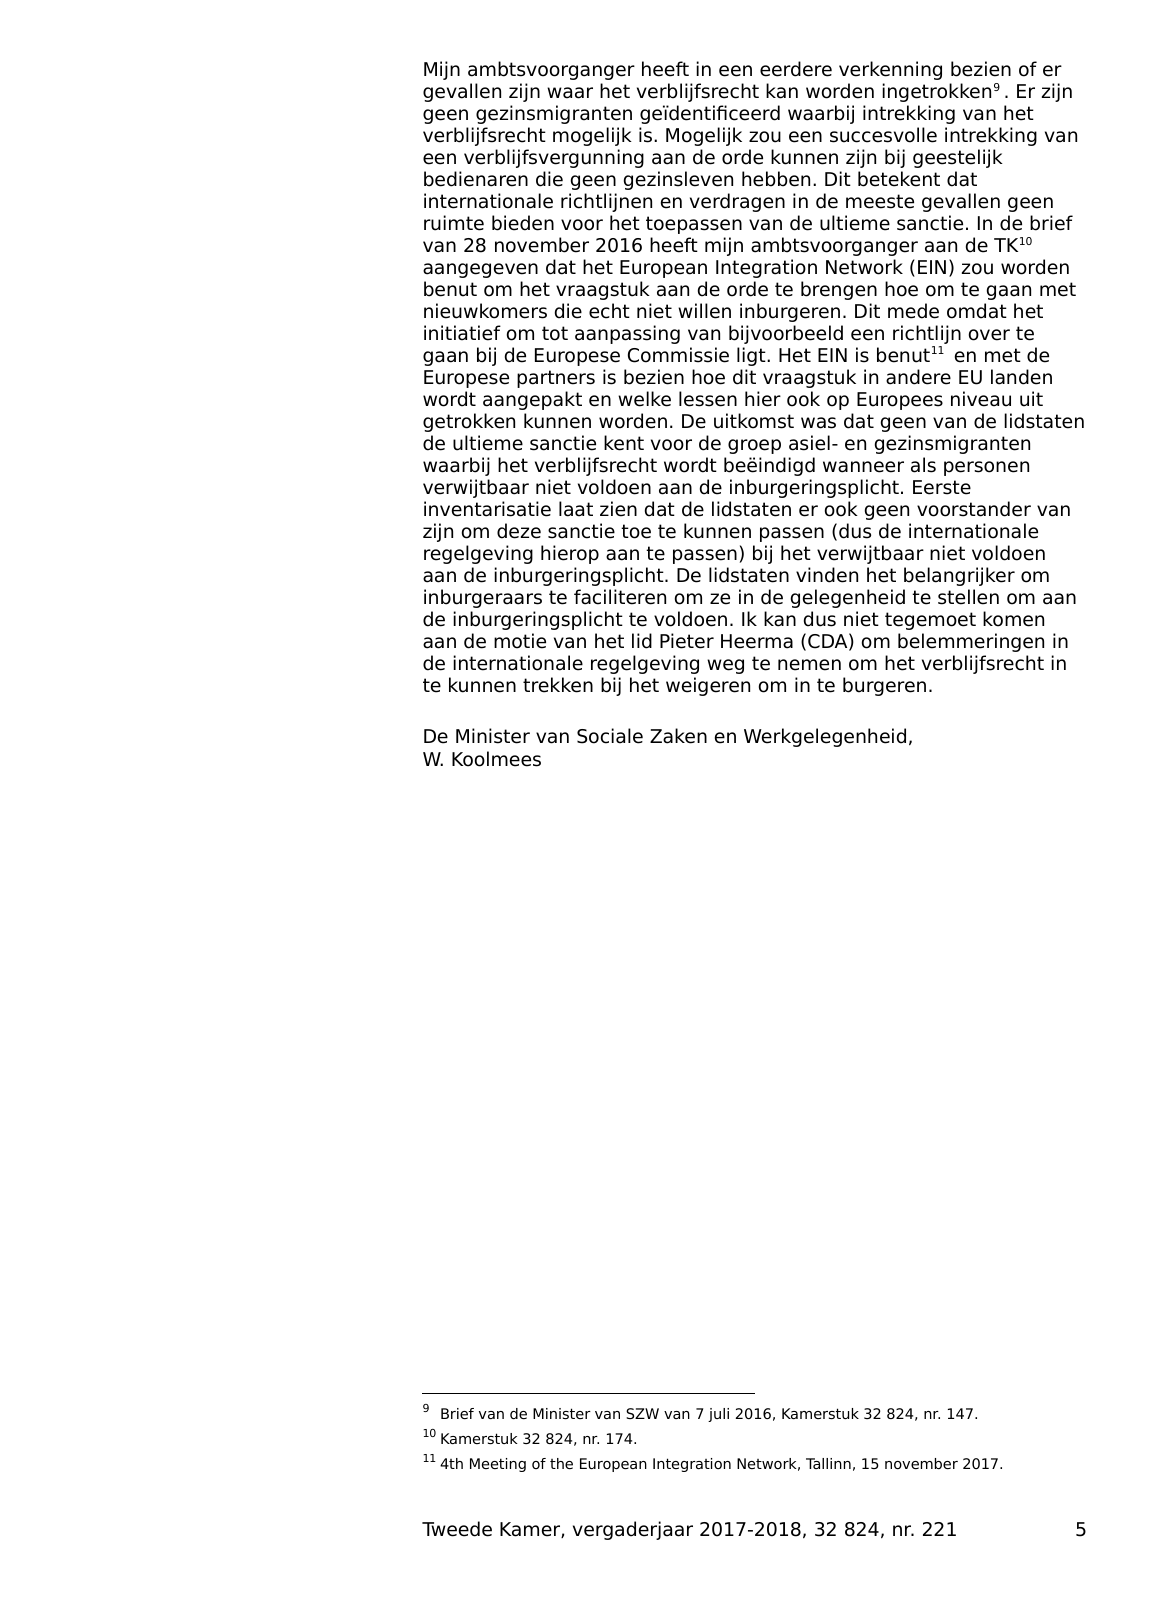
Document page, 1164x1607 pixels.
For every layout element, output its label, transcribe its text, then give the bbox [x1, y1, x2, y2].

text Brief van de Minister van SZW van 7 juli 2016, Kamerstuk 32 824, nr. 147. [422, 1402, 1087, 1424]
text De Minister van Sociale Zaken en Werkgelegenheid, W. Koolmees [422, 726, 1087, 770]
text Kamerstuk 32 824, nr. 174. [422, 1427, 1087, 1449]
text 4th Meeting of the European Integration Network, Tallinn, 15 november 2017. [422, 1452, 1087, 1474]
text Mijn ambtsvoorganger heeft in een eerdere verkenning bezien of er gevallen zijn waar het verblijfsrecht kan worden ingetrokken. Er zijn geen gezinsmigranten geïdentificeerd waarbij intrekking van het verblijfsrecht mogelijk is. Mogelijk zou een succesvolle intrekking van een verblijfsvergunning aan de orde kunnen zijn bij geestelijk bedienaren die geen gezinsleven hebben. Dit betekent dat internationale richtlijnen en verdragen in de meeste gevallen geen ruimte bieden voor het toepassen van de ultieme sanctie. In de brief van 28 november 2016 heeft mijn ambtsvoorganger aan de TK aangegeven dat het European Integration Network (EIN) zou worden benut om het vraagstuk aan de orde te brengen hoe om te gaan met nieuwkomers die echt niet willen inburgeren. Dit mede omdat het initiatief om tot aanpassing van bijvoorbeeld een richtlijn over te gaan bij de Europese Commissie ligt. Het EIN is benut en met de Europese partners is bezien hoe dit vraagstuk in andere EU landen wordt aangepakt en welke lessen hier ook op Europees niveau uit getrokken kunnen worden. De uitkomst was dat geen van de lidstaten de ultieme sanctie kent voor de groep asiel- en gezinsmigranten waarbij het verblijfsrecht wordt beëindigd wanneer als personen verwijtbaar niet voldoen aan de inburgeringsplicht. Eerste inventarisatie laat zien dat de lidstaten er ook geen voorstander van zijn om deze sanctie toe te kunnen passen (dus de internationale regelgeving hierop aan te passen) bij het verwijtbaar niet voldoen aan de inburgeringsplicht. De lidstaten vinden het belangrijker om inburgeraars te faciliteren om ze in de gelegenheid te stellen om aan de inburgeringsplicht te voldoen. Ik kan dus niet tegemoet komen aan de motie van het lid Pieter Heerma (CDA) om belemmeringen in de internationale regelgeving weg te nemen om het verblijfsrecht in te kunnen trekken bij het weigeren om in te burgeren. [422, 59, 1087, 696]
